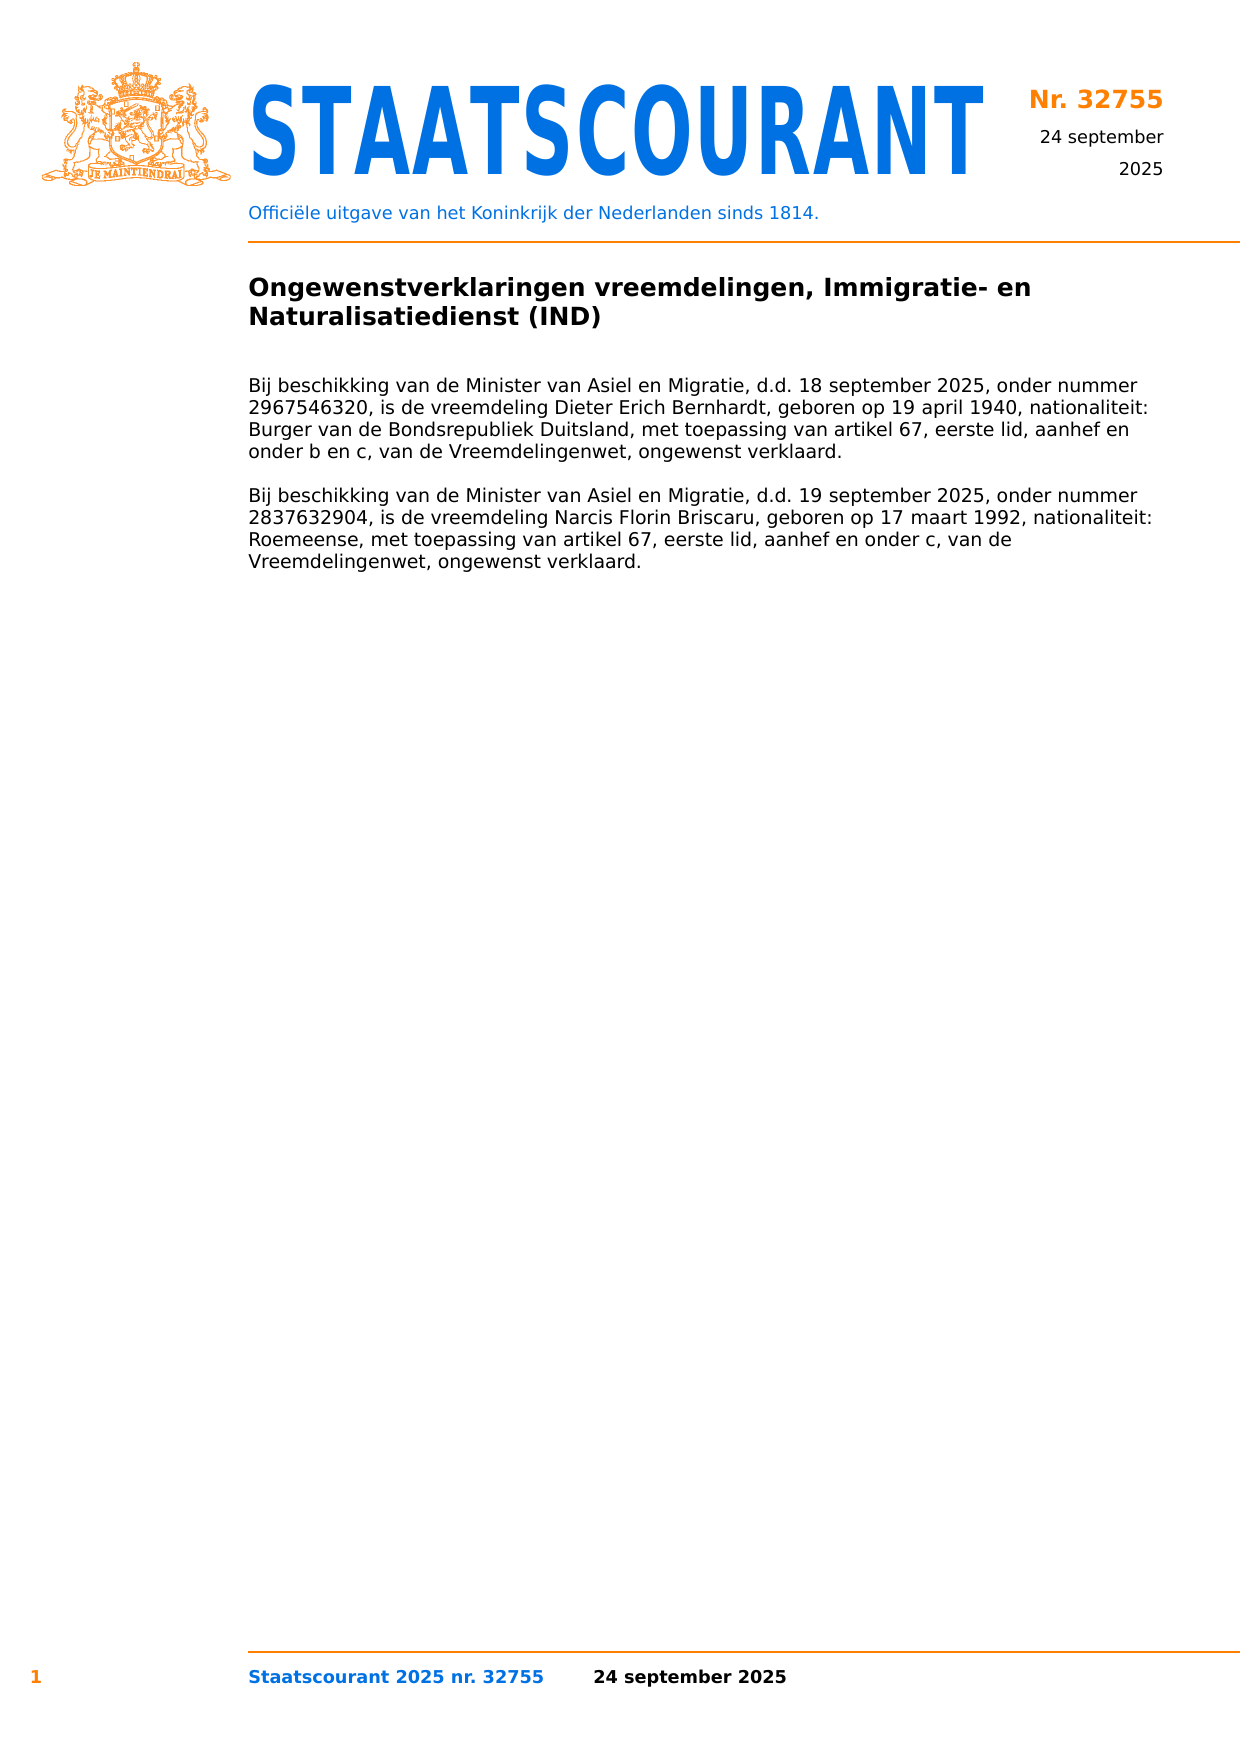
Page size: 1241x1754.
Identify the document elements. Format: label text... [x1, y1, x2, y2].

table_cell 24 september [998, 121, 1240, 153]
table_cell Officiële uitgave van het Koninkrijk der Nederlanden sinds 1814. [248, 203, 1240, 241]
table_header STAATSCOURANT [248, 62, 998, 203]
table_cell 2025 [998, 153, 1240, 203]
text Bij beschikking van de Minister van Asiel en Migratie, d.d. 19 september 2025, onder nummer 2837632904, is de vreemdeling Narcis Florin Briscaru, geboren op 17 maart 1992, nationaliteit: Roemeense, met toepassing van artikel 67, eerste lid, aanhef en onder c, van de Vreemdelingenwet, ongewenst verklaard. [248, 485, 1163, 573]
text Bij beschikking van de Minister van Asiel en Migratie, d.d. 18 september 2025, onder nummer 2967546320, is de vreemdeling Dieter Erich Bernhardt, geboren op 19 april 1940, nationaliteit: Burger van de Bondsrepubliek Duitsland, met toepassing van artikel 67, eerste lid, aanhef en onder b en c, van de Vreemdelingenwet, ongewenst verklaard. [248, 375, 1163, 463]
picture [41, 62, 231, 186]
table_header [25, 62, 248, 241]
table_header Nr. 32755 [998, 62, 1240, 121]
subtitle Ongewenstverklaringen vreemdelingen, Immigratie- en Naturalisatiedienst (IND) [248, 273, 1163, 331]
